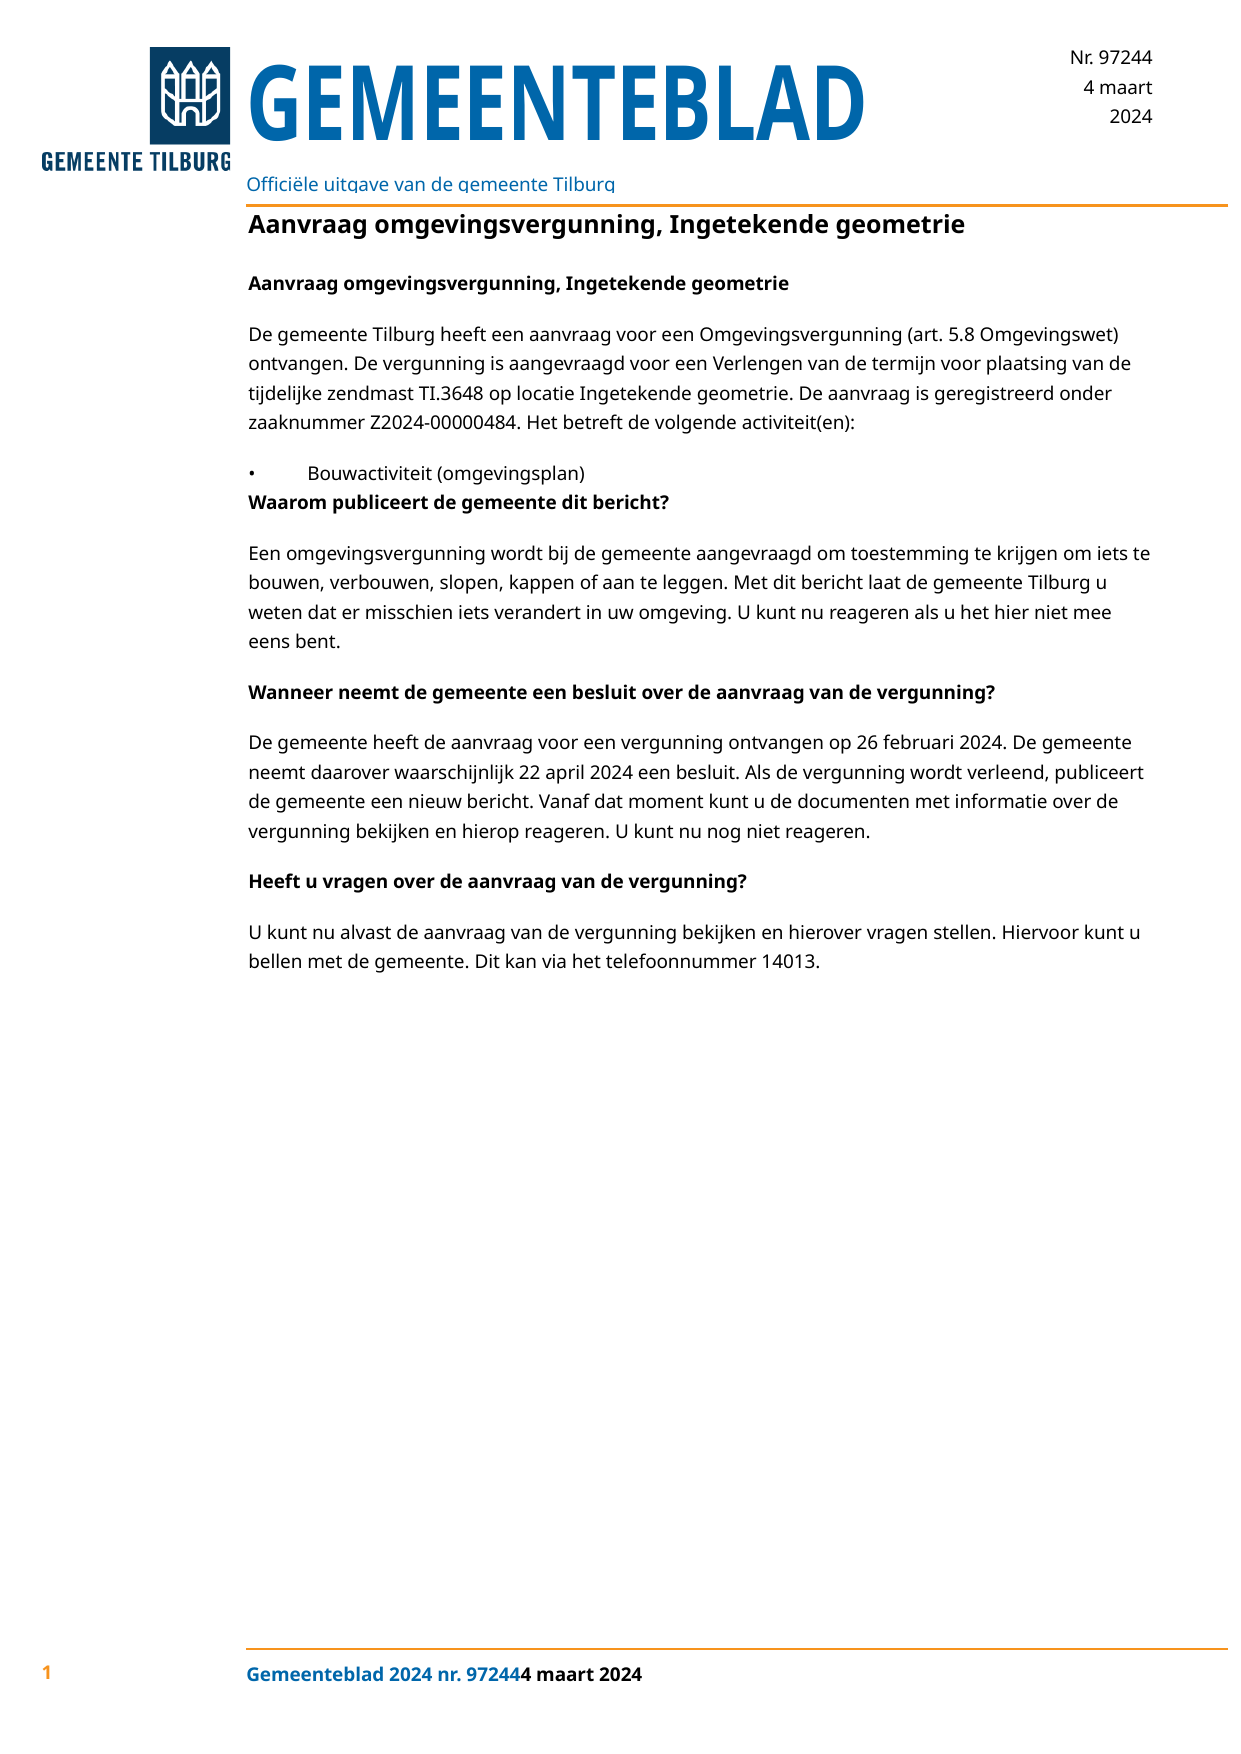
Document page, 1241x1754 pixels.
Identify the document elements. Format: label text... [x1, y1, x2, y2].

text De gemeente Tilburg heeft een aanvraag voor een Omgevingsvergunning (art. 5.8 Omgevingswet) ontvangen. De vergunning is aangevraagd voor een Verlengen van de termijn voor plaatsing van de tijdelijke zendmast TI.3648 op locatie Ingetekende geometrie. De aanvraag is geregistreerd onder zaaknummer Z2024-00000484. Het betreft de volgende activiteit(en): [248, 321, 1152, 435]
picture [41, 47, 231, 172]
text Heeft u vragen over de aanvraag van de vergunning? [248, 869, 1152, 894]
text Een omgevingsvergunning wordt bij de gemeente aangevraagd om toestemming te krijgen om iets te bouwen, verbouwen, slopen, kappen of aan te leggen. Met dit bericht laat de gemeente Tilburg u weten dat er misschien iets verandert in uw omgeving. U kunt nu reageren als u het hier niet mee eens bent. [248, 540, 1152, 654]
text Wanneer neemt de gemeente een besluit over de aanvraag van de vergunning? [248, 679, 1152, 705]
text U kunt nu alvast de aanvraag van de vergunning bekijken en hierover vragen stellen. Hiervoor kunt u bellen met de gemeente. Dit kan via het telefoonnummer 14013. [248, 919, 1152, 974]
list Bouwactiviteit (omgevingsplan) [248, 460, 1152, 486]
text Aanvraag omgevingsvergunning, Ingetekende geometrie [248, 207, 1152, 241]
text De gemeente heeft de aanvraag voor een vergunning ontvangen op 26 februari 2024. De gemeente neemt daarover waarschijnlijk 22 april 2024 een besluit. Als de vergunning wordt verleend, publiceert de gemeente een nieuw bericht. Vanaf dat moment kunt u de documenten met informatie over de vergunning bekijken en hierop reageren. U kunt nu nog niet reageren. [248, 729, 1152, 844]
text Aanvraag omgevingsvergunning, Ingetekende geometrie [248, 270, 1152, 296]
text Waarom publiceert de gemeente dit bericht? [248, 489, 1152, 515]
